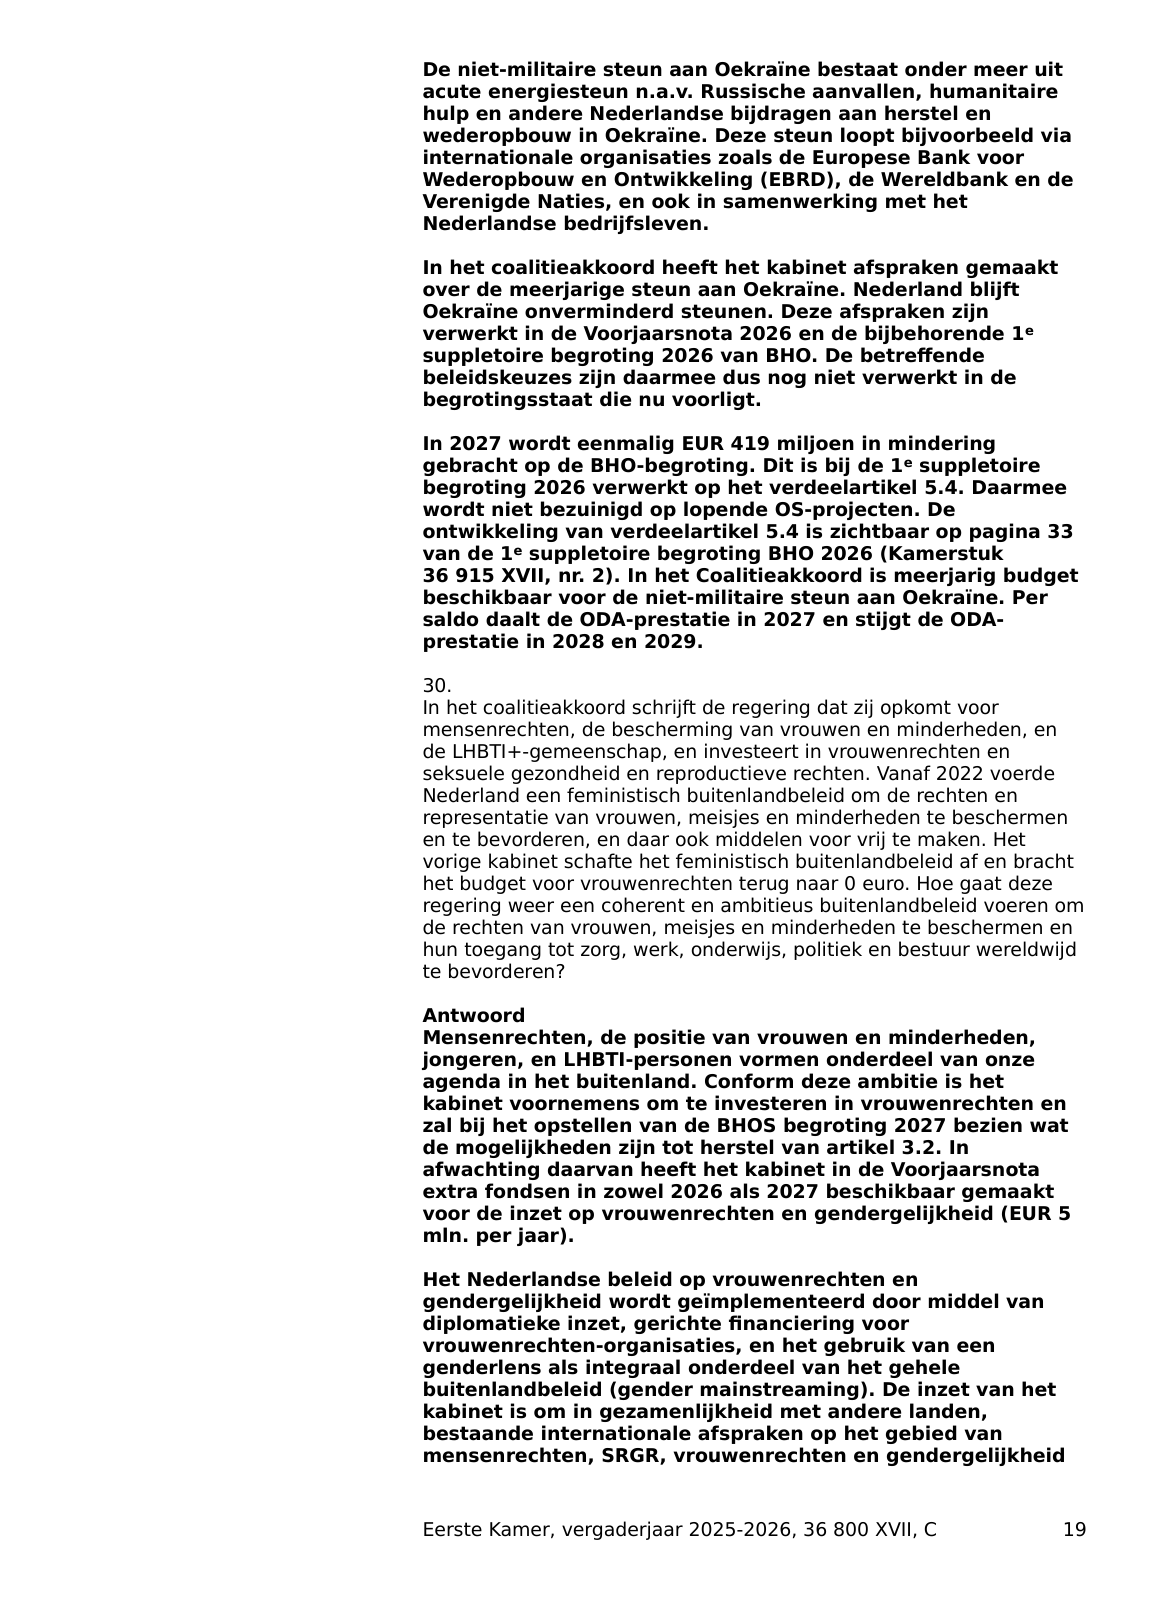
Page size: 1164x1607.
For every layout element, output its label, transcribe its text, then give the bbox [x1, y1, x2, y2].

text Mensenrechten, de positie van vrouwen en minderheden, jongeren, en LHBTI-personen vormen onderdeel van onze agenda in het buitenland. Conform deze ambitie is het kabinet voornemens om te investeren in vrouwenrechten en zal bij het opstellen van de BHOS begroting 2027 bezien wat de mogelijkheden zijn tot herstel van artikel 3.2. In afwachting daarvan heeft het kabinet in de Voorjaarsnota extra fondsen in zowel 2026 als 2027 beschikbaar gemaakt voor de inzet op vrouwenrechten en gendergelijkheid (EUR 5 mln. per jaar). [422, 1027, 1087, 1247]
text 30. [422, 675, 1087, 697]
text In het coalitieakkoord heeft het kabinet afspraken gemaakt over de meerjarige steun aan Oekraïne. Nederland blijft Oekraïne onverminderd steunen. Deze afspraken zijn verwerkt in de Voorjaarsnota 2026 en de bijbehorende 1e suppletoire begroting 2026 van BHO. De betreffende beleidskeuzes zijn daarmee dus nog niet verwerkt in de begrotingsstaat die nu voorligt. [422, 257, 1087, 411]
text In het coalitieakkoord schrijft de regering dat zij opkomt voor mensenrechten, de bescherming van vrouwen en minderheden, en de LHBTI+-gemeenschap, en investeert in vrouwenrechten en seksuele gezondheid en reproductieve rechten. Vanaf 2022 voerde Nederland een feministisch buitenlandbeleid om de rechten en representatie van vrouwen, meisjes en minderheden te beschermen en te bevorderen, en daar ook middelen voor vrij te maken. Het vorige kabinet schafte het feministisch buitenlandbeleid af en bracht het budget voor vrouwenrechten terug naar 0 euro. Hoe gaat deze regering weer een coherent en ambitieus buitenlandbeleid voeren om de rechten van vrouwen, meisjes en minderheden te beschermen en hun toegang tot zorg, werk, onderwijs, politiek en bestuur wereldwijd te bevorderen? [422, 697, 1087, 983]
text In 2027 wordt eenmalig EUR 419 miljoen in mindering gebracht op de BHO-begroting. Dit is bij de 1e suppletoire begroting 2026 verwerkt op het verdeelartikel 5.4. Daarmee wordt niet bezuinigd op lopende OS-projecten. De ontwikkeling van verdeelartikel 5.4 is zichtbaar op pagina 33 van de 1e suppletoire begroting BHO 2026 (Kamerstuk 36 915 XVII, nr. 2). In het Coalitieakkoord is meerjarig budget beschikbaar voor de niet-militaire steun aan Oekraïne. Per saldo daalt de ODA-prestatie in 2027 en stijgt de ODA-prestatie in 2028 en 2029. [422, 433, 1087, 653]
text De niet-militaire steun aan Oekraïne bestaat onder meer uit acute energiesteun n.a.v. Russische aanvallen, humanitaire hulp en andere Nederlandse bijdragen aan herstel en wederopbouw in Oekraïne. Deze steun loopt bijvoorbeeld via internationale organisaties zoals de Europese Bank voor Wederopbouw en Ontwikkeling (EBRD), de Wereldbank en de Verenigde Naties, en ook in samenwerking met het Nederlandse bedrijfsleven. [422, 59, 1087, 235]
text Het Nederlandse beleid op vrouwenrechten en gendergelijkheid wordt geïmplementeerd door middel van diplomatieke inzet, gerichte financiering voor vrouwenrechten-organisaties, en het gebruik van een genderlens als integraal onderdeel van het gehele buitenlandbeleid (gender mainstreaming). De inzet van het kabinet is om in gezamenlijkheid met andere landen, bestaande internationale afspraken op het gebied van mensenrechten, SRGR, vrouwenrechten en gendergelijkheid [422, 1269, 1087, 1467]
text Antwoord [422, 1005, 1087, 1027]
